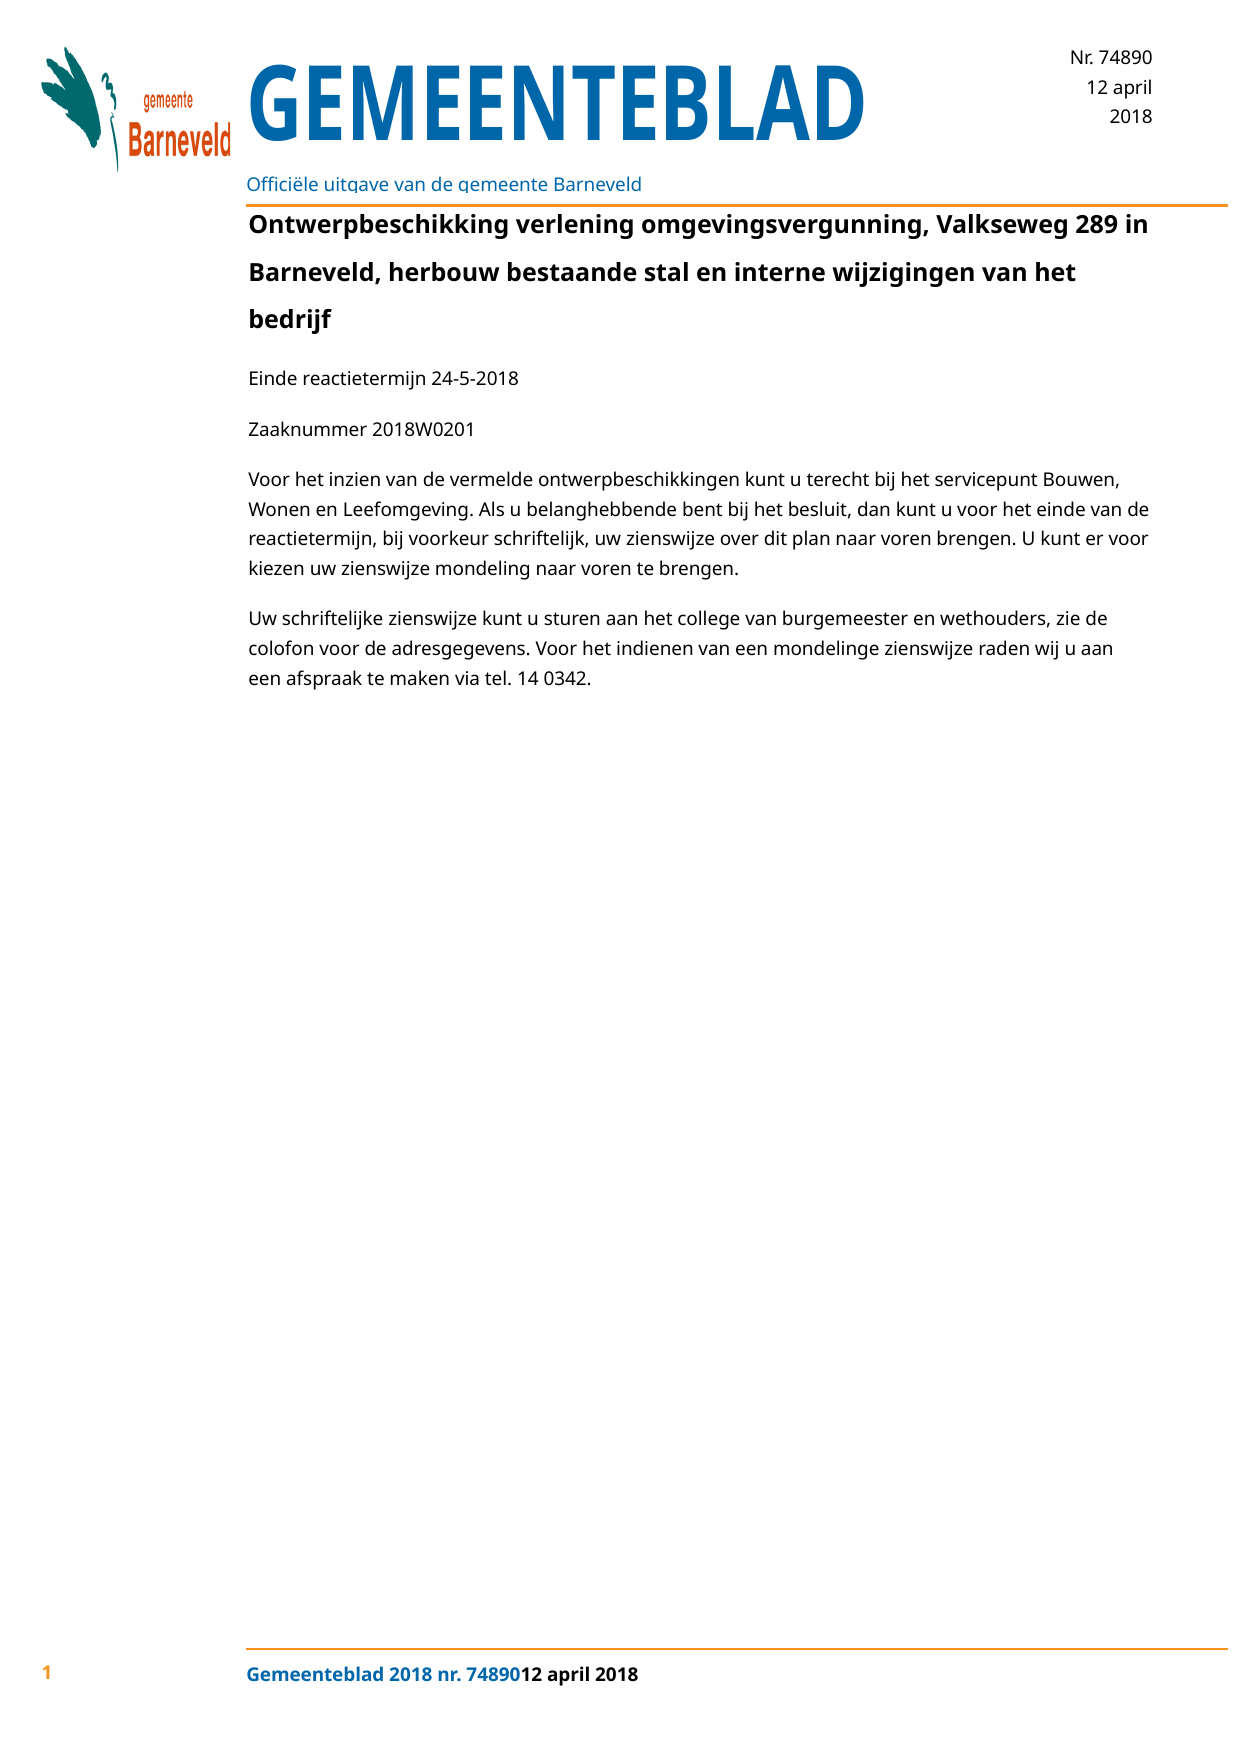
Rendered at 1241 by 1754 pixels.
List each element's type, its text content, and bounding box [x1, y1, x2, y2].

text Ontwerpbeschikking verlening omgevingsvergunning, Valkseweg 289 in Barneveld, herbouw bestaande stal en interne wijzigingen van het bedrijf [248, 207, 1152, 336]
picture [41, 47, 231, 172]
text Voor het inzien van de vermelde ontwerpbeschikkingen kunt u terecht bij het servicepunt Bouwen, Wonen en Leefomgeving. Als u belanghebbende bent bij het besluit, dan kunt u voor het einde van de reactietermijn, bij voorkeur schriftelijk, uw zienswijze over dit plan naar voren brengen. U kunt er voor kiezen uw zienswijze mondeling naar voren te brengen. [248, 466, 1152, 581]
text Uw schriftelijke zienswijze kunt u sturen aan het college van burgemeester en wethouders, zie de colofon voor de adresgegevens. Voor het indienen van een mondelinge zienswijze raden wij u aan een afspraak te maken via tel. 14 0342. [248, 606, 1152, 690]
text Einde reactietermijn 24-5-2018 [248, 366, 1152, 391]
text Zaaknummer 2018W0201 [248, 416, 1152, 442]
